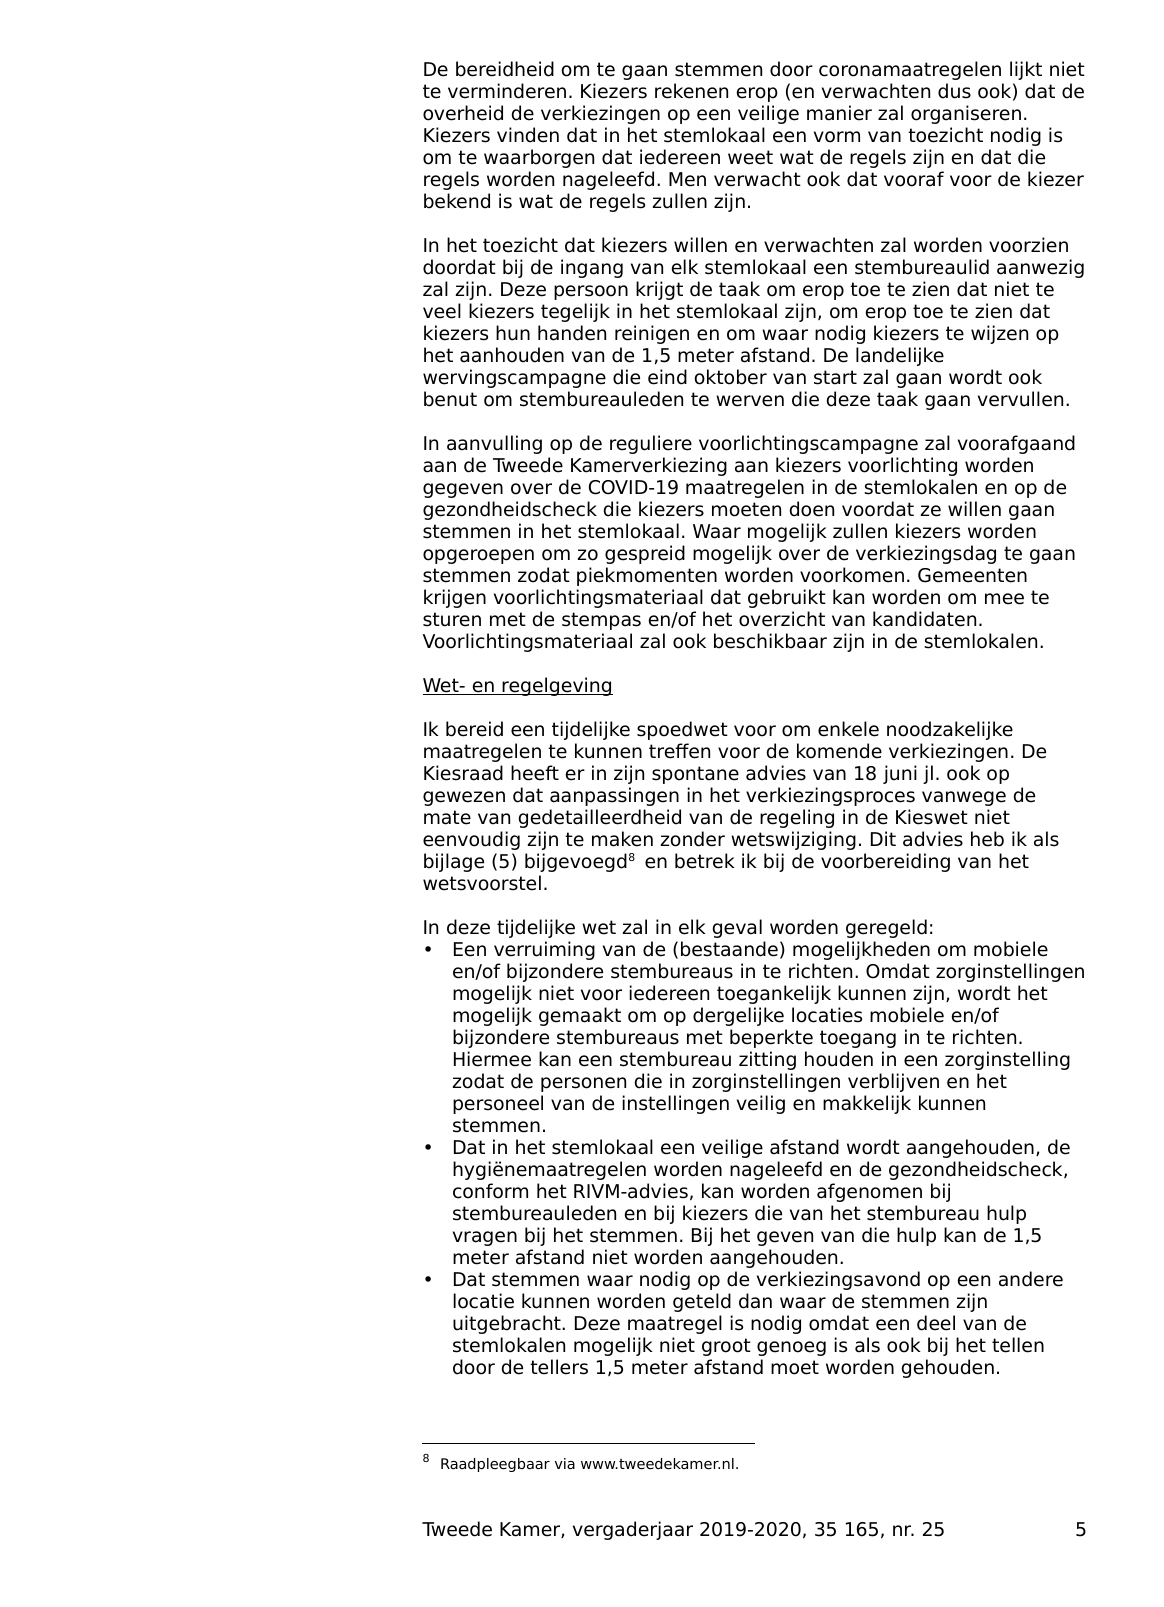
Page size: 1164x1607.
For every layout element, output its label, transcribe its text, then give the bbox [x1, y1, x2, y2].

text • Een verruiming van de (bestaande) mogelijkheden om mobiele en/of bijzondere stembureaus in te richten. Omdat zorginstellingen mogelijk niet voor iedereen toegankelijk kunnen zijn, wordt het mogelijk gemaakt om op dergelijke locaties mobiele en/of bijzondere stembureaus met beperkte toegang in te richten. Hiermee kan een stembureau zitting houden in een zorginstelling zodat de personen die in zorginstellingen verblijven en het personeel van de instellingen veilig en makkelijk kunnen stemmen. [422, 939, 1087, 1137]
text Ik bereid een tijdelijke spoedwet voor om enkele noodzakelijke maatregelen te kunnen treffen voor de komende verkiezingen. De Kiesraad heeft er in zijn spontane advies van 18 juni jl. ook op gewezen dat aanpassingen in het verkiezingsproces vanwege de mate van gedetailleerdheid van de regeling in de Kieswet niet eenvoudig zijn te maken zonder wetswijziging. Dit advies heb ik als bijlage (5) bijgevoegd en betrek ik bij de voorbereiding van het wetsvoorstel. [422, 719, 1087, 895]
subtitle Wet- en regelgeving [422, 675, 1087, 697]
text De bereidheid om te gaan stemmen door coronamaatregelen lijkt niet te verminderen. Kiezers rekenen erop (en verwachten dus ook) dat de overheid de verkiezingen op een veilige manier zal organiseren. Kiezers vinden dat in het stemlokaal een vorm van toezicht nodig is om te waarborgen dat iedereen weet wat de regels zijn en dat die regels worden nageleefd. Men verwacht ook dat vooraf voor de kiezer bekend is wat de regels zullen zijn. [422, 59, 1087, 213]
text Raadpleegbaar via www.tweedekamer.nl. [422, 1452, 1087, 1474]
text In aanvulling op de reguliere voorlichtingscampagne zal voorafgaand aan de Tweede Kamerverkiezing aan kiezers voorlichting worden gegeven over de COVID-19 maatregelen in de stemlokalen en op de gezondheidscheck die kiezers moeten doen voordat ze willen gaan stemmen in het stemlokaal. Waar mogelijk zullen kiezers worden opgeroepen om zo gespreid mogelijk over de verkiezingsdag te gaan stemmen zodat piekmomenten worden voorkomen. Gemeenten krijgen voorlichtingsmateriaal dat gebruikt kan worden om mee te sturen met de stempas en/of het overzicht van kandidaten. Voorlichtingsmateriaal zal ook beschikbaar zijn in de stemlokalen. [422, 433, 1087, 653]
text In deze tijdelijke wet zal in elk geval worden geregeld: [422, 917, 1087, 939]
text • Dat stemmen waar nodig op de verkiezingsavond op een andere locatie kunnen worden geteld dan waar de stemmen zijn uitgebracht. Deze maatregel is nodig omdat een deel van de stemlokalen mogelijk niet groot genoeg is als ook bij het tellen door de tellers 1,5 meter afstand moet worden gehouden. [422, 1269, 1087, 1379]
text In het toezicht dat kiezers willen en verwachten zal worden voorzien doordat bij de ingang van elk stemlokaal een stembureaulid aanwezig zal zijn. Deze persoon krijgt de taak om erop toe te zien dat niet te veel kiezers tegelijk in het stemlokaal zijn, om erop toe te zien dat kiezers hun handen reinigen en om waar nodig kiezers te wijzen op het aanhouden van de 1,5 meter afstand. De landelijke wervingscampagne die eind oktober van start zal gaan wordt ook benut om stembureauleden te werven die deze taak gaan vervullen. [422, 235, 1087, 411]
text • Dat in het stemlokaal een veilige afstand wordt aangehouden, de hygiënemaatregelen worden nageleefd en de gezondheidscheck, conform het RIVM-advies, kan worden afgenomen bij stembureauleden en bij kiezers die van het stembureau hulp vragen bij het stemmen. Bij het geven van die hulp kan de 1,5 meter afstand niet worden aangehouden. [422, 1137, 1087, 1269]
